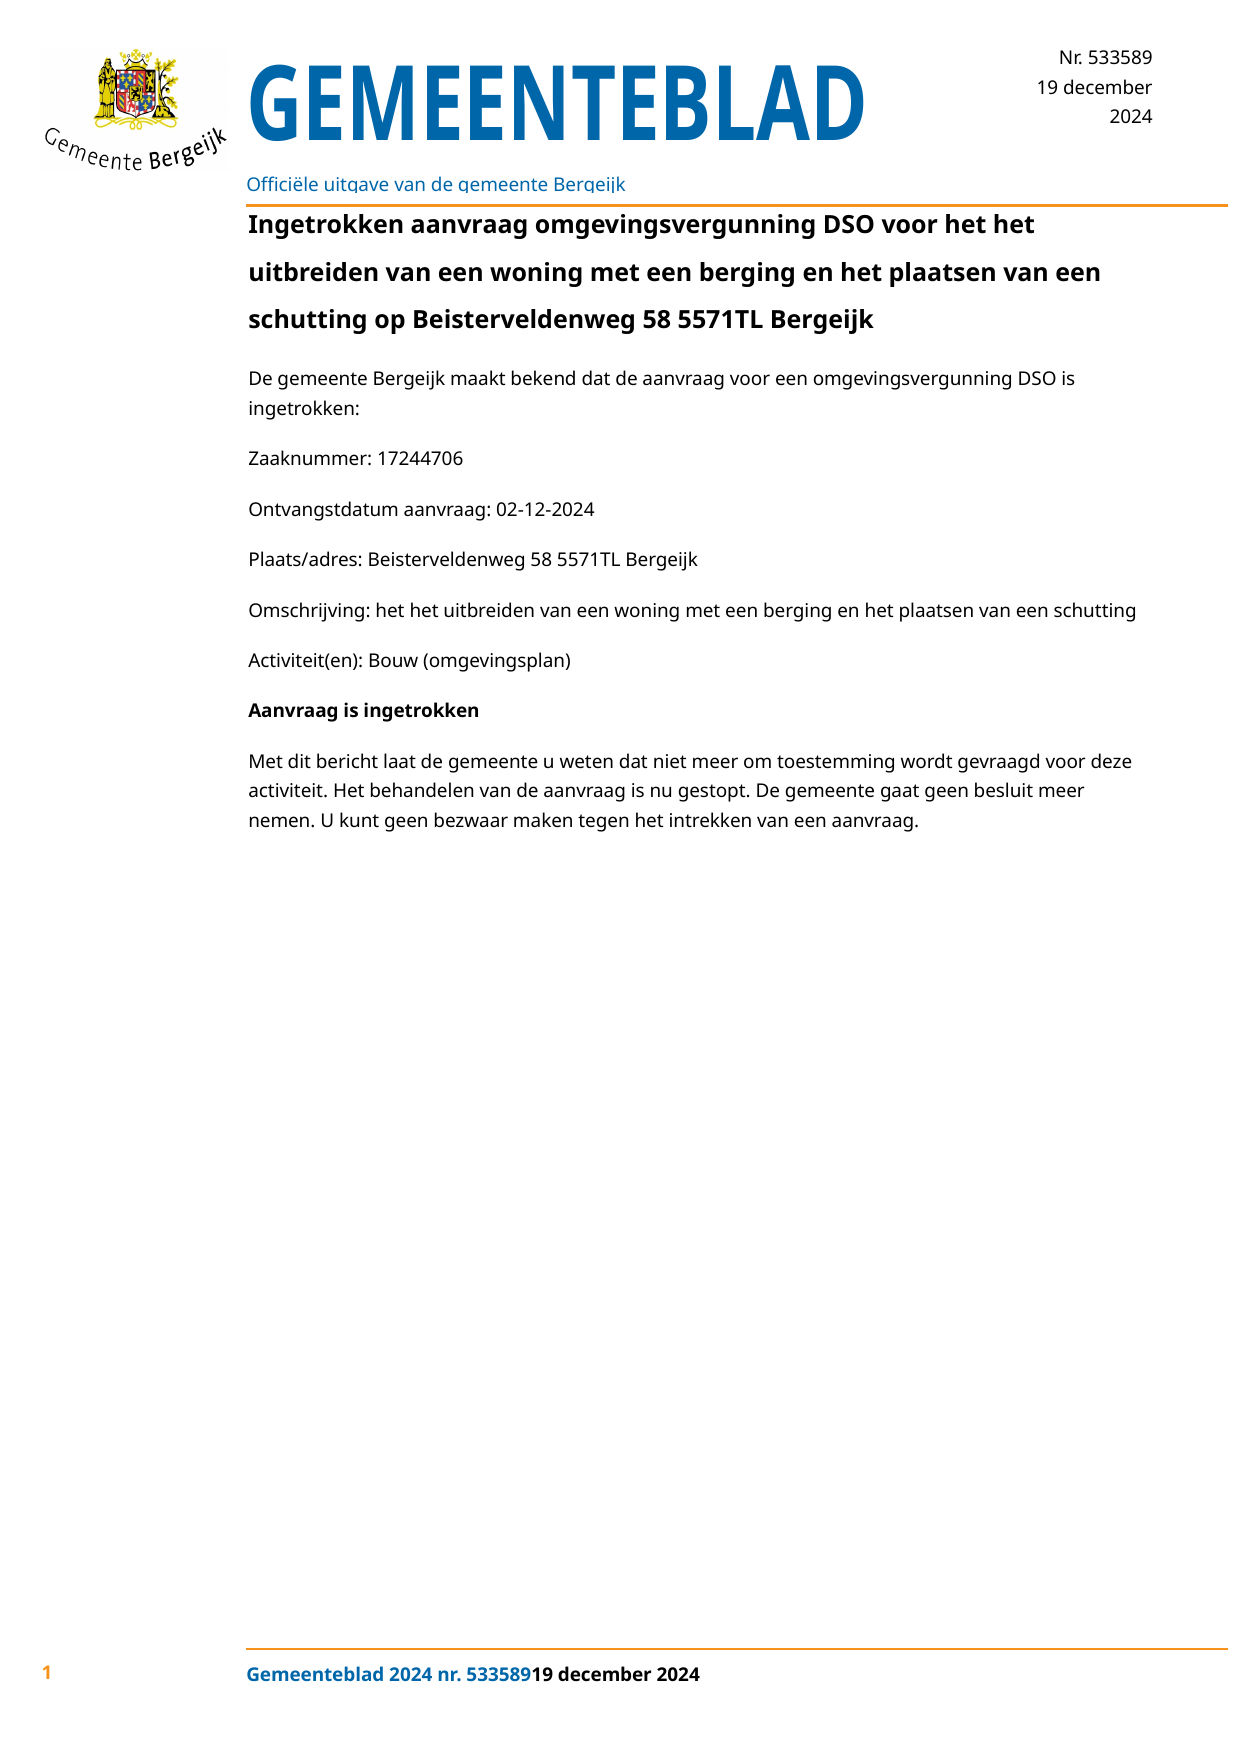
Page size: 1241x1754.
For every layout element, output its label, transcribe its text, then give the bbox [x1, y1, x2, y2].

text De gemeente Bergeijk maakt bekend dat de aanvraag voor een omgevingsvergunning DSO is ingetrokken: [248, 366, 1152, 421]
picture [41, 47, 231, 172]
text Omschrijving: het het uitbreiden van een woning met een berging en het plaatsen van een schutting [248, 597, 1152, 622]
text Ontvangstdatum aanvraag: 02-12-2024 [248, 496, 1152, 522]
text Met dit bericht laat de gemeente u weten dat niet meer om toestemming wordt gevraagd voor deze activiteit. Het behandelen van de aanvraag is nu gestopt. De gemeente gaat geen besluit meer nemen. U kunt geen bezwaar maken tegen het intrekken van een aanvraag. [248, 748, 1152, 833]
text Activiteit(en): Bouw (omgevingsplan) [248, 647, 1152, 673]
text Plaats/adres: Beisterveldenweg 58 5571TL Bergeijk [248, 546, 1152, 572]
text Zaaknummer: 17244706 [248, 446, 1152, 471]
text Aanvraag is ingetrokken [248, 698, 1152, 723]
text Ingetrokken aanvraag omgevingsvergunning DSO voor het het uitbreiden van een woning met een berging en het plaatsen van een schutting op Beisterveldenweg 58 5571TL Bergeijk [248, 207, 1152, 336]
